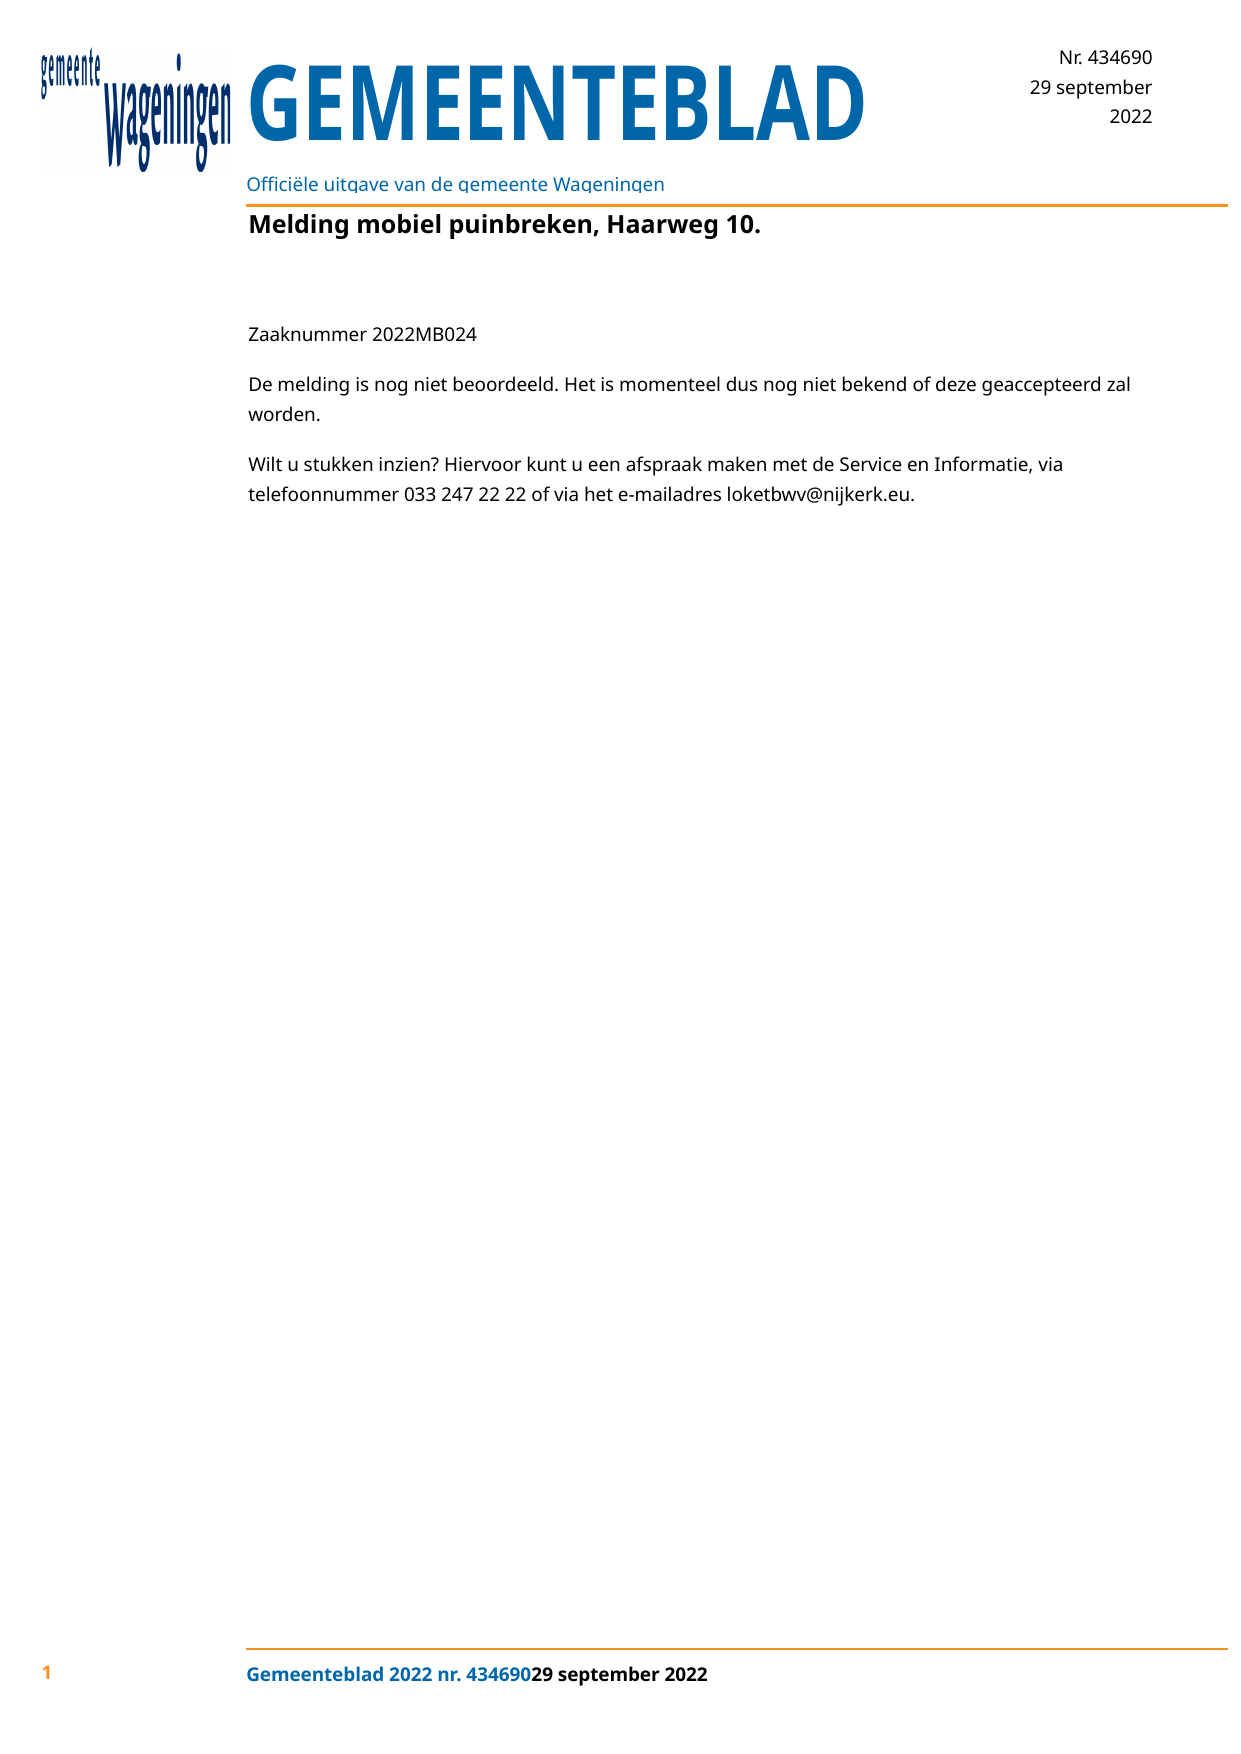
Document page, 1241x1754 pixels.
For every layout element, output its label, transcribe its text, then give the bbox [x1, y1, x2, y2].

text De melding is nog niet beoordeeld. Het is momenteel dus nog niet bekend of deze geaccepteerd zal worden. [248, 371, 1152, 426]
text Melding mobiel puinbreken, Haarweg 10. [248, 207, 1152, 241]
picture [41, 47, 231, 172]
text Zaaknummer 2022MB024 [248, 321, 1152, 346]
text Wilt u stukken inzien? Hiervoor kunt u een afspraak maken met de Service en Informatie, via telefoonnummer 033 247 22 22 of via het e-mailadres loketbwv@nijkerk.eu. [248, 451, 1152, 506]
